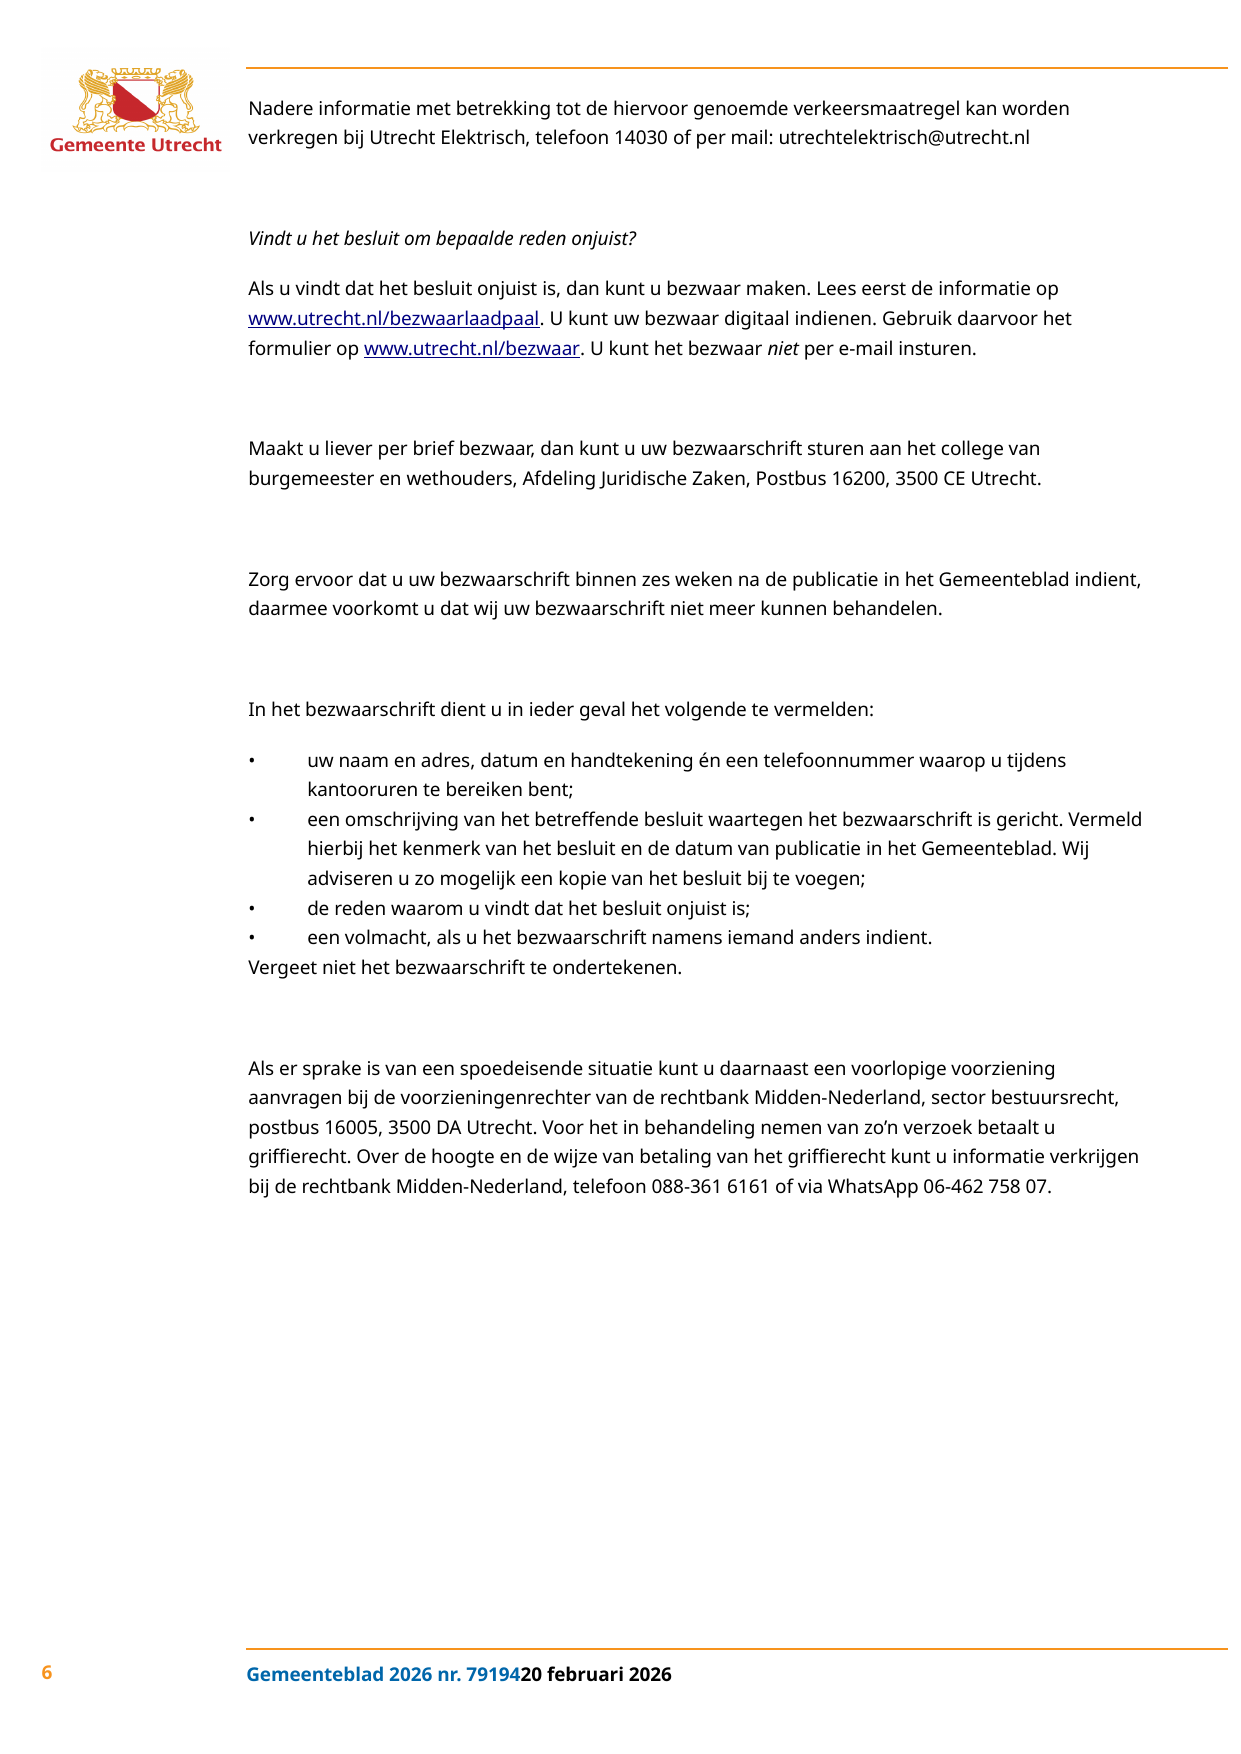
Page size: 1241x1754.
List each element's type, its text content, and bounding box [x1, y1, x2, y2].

list de reden waarom u vindt dat het besluit onjuist is; [248, 895, 1152, 921]
list uw naam en adres, datum en handtekening én een telefoonnummer waarop u tijdens kantooruren te bereiken bent; [248, 747, 1152, 802]
list een volmacht, als u het bezwaarschrift namens iemand anders indient. [248, 924, 1152, 950]
text Vergeet niet het bezwaarschrift te ondertekenen. [248, 954, 1152, 980]
text Maakt u liever per brief bezwaar, dan kunt u uw bezwaarschrift sturen aan het college van burgemeester en wethouders, Afdeling Juridische Zaken, Postbus 16200, 3500 CE Utrecht. [248, 436, 1152, 491]
text Als u vindt dat het besluit onjuist is, dan kunt u bezwaar maken. Lees eerst de informatie op www.utrecht.nl/bezwaarlaadpaal. U kunt uw bezwaar digitaal indienen. Gebruik daarvoor het formulier op www.utrecht.nl/bezwaar. U kunt het bezwaar niet per e-mail insturen. [248, 276, 1152, 361]
text Als er sprake is van een spoedeisende situatie kunt u daarnaast een voorlopige voorziening aanvragen bij de voorzieningenrechter van de rechtbank Midden-Nederland, sector bestuursrecht, postbus 16005, 3500 DA Utrecht. Voor het in behandeling nemen van zo’n verzoek betaalt u griffierecht. Over de hoogte en de wijze van betaling van het griffierecht kunt u informatie verkrijgen bij de rechtbank Midden-Nederland, telefoon 088-361 6161 of via WhatsApp 06-462 758 07. [248, 1055, 1152, 1199]
list een omschrijving van het betreffende besluit waartegen het bezwaarschrift is gericht. Vermeld hierbij het kenmerk van het besluit en de datum van publicatie in het Gemeenteblad. Wij adviseren u zo mogelijk een kopie van het besluit bij te voegen; [248, 806, 1152, 891]
text In het bezwaarschrift dient u in ieder geval het volgende te vermelden: [248, 696, 1152, 722]
text Zorg ervoor dat u uw bezwaarschrift binnen zes weken na de publicatie in het Gemeenteblad indient, daarmee voorkomt u dat wij uw bezwaarschrift niet meer kunnen behandelen. [248, 566, 1152, 621]
picture [41, 47, 231, 172]
text Vindt u het besluit om bepaalde reden onjuist? [248, 225, 1152, 251]
text Nadere informatie met betrekking tot de hiervoor genoemde verkeersmaatregel kan worden verkregen bij Utrecht Elektrisch, telefoon 14030 of per mail: utrechtelektrisch@utrecht.nl [248, 95, 1152, 150]
